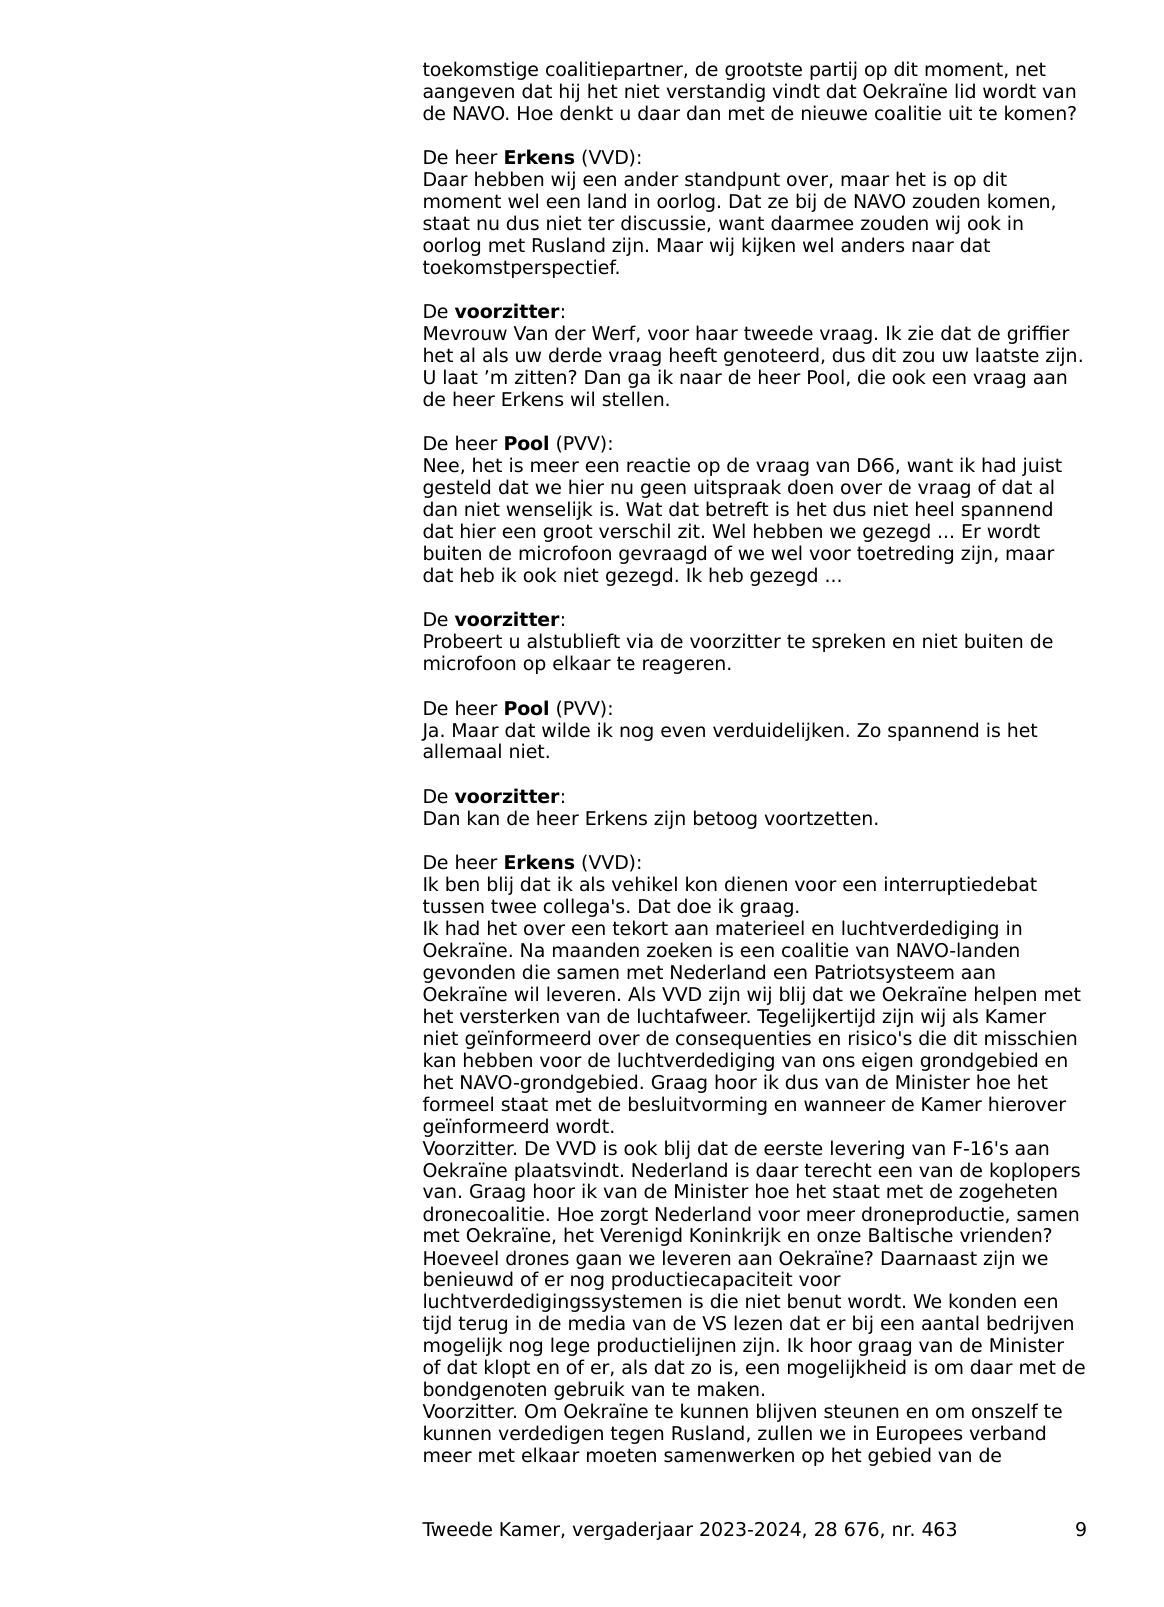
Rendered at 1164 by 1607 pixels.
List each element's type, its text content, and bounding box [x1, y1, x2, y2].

text Voorzitter. Om Oekraïne te kunnen blijven steunen en om onszelf te kunnen verdedigen tegen Rusland, zullen we in Europees verband meer met elkaar moeten samenwerken op het gebied van de [422, 1401, 1087, 1467]
text Voorzitter. De VVD is ook blij dat de eerste levering van F-16's aan Oekraïne plaatsvindt. Nederland is daar terecht een van de koplopers van. Graag hoor ik van de Minister hoe het staat met de zogeheten dronecoalitie. Hoe zorgt Nederland voor meer droneproductie, samen met Oekraïne, het Verenigd Koninkrijk en onze Baltische vrienden? Hoeveel drones gaan we leveren aan Oekraïne? Daarnaast zijn we benieuwd of er nog productiecapaciteit voor luchtverdedigingssystemen is die niet benut wordt. We konden een tijd terug in de media van de VS lezen dat er bij een aantal bedrijven mogelijk nog lege productielijnen zijn. Ik hoor graag van de Minister of dat klopt en of er, als dat zo is, een mogelijkheid is om daar met de bondgenoten gebruik van te maken. [422, 1137, 1087, 1401]
text toekomstige coalitiepartner, de grootste partij op dit moment, net aangeven dat hij het niet verstandig vindt dat Oekraïne lid wordt van de NAVO. Hoe denkt u daar dan met de nieuwe coalitie uit te komen? [422, 59, 1087, 125]
text Mevrouw Van der Werf, voor haar tweede vraag. Ik zie dat de griffier het al als uw derde vraag heeft genoteerd, dus dit zou uw laatste zijn. U laat ’m zitten? Dan ga ik naar de heer Pool, die ook een vraag aan de heer Erkens wil stellen. [422, 323, 1087, 411]
text De voorzitter: [422, 301, 1087, 323]
text Nee, het is meer een reactie op de vraag van D66, want ik had juist gesteld dat we hier nu geen uitspraak doen over de vraag of dat al dan niet wenselijk is. Wat dat betreft is het dus niet heel spannend dat hier een groot verschil zit. Wel hebben we gezegd ... Er wordt buiten de microfoon gevraagd of we wel voor toetreding zijn, maar dat heb ik ook niet gezegd. Ik heb gezegd ... [422, 455, 1087, 587]
text Probeert u alstublieft via de voorzitter te spreken en niet buiten de microfoon op elkaar te reageren. [422, 631, 1087, 675]
text De heer Erkens (VVD): [422, 852, 1087, 874]
text De heer Pool (PVV): [422, 433, 1087, 455]
text Ik had het over een tekort aan materieel en luchtverdediging in Oekraïne. Na maanden zoeken is een coalitie van NAVO-landen gevonden die samen met Nederland een Patriotsysteem aan Oekraïne wil leveren. Als VVD zijn wij blij dat we Oekraïne helpen met het versterken van de luchtafweer. Tegelijkertijd zijn wij als Kamer niet geïnformeerd over de consequenties en risico's die dit misschien kan hebben voor de luchtverdediging van ons eigen grondgebied en het NAVO-grondgebied. Graag hoor ik dus van de Minister hoe het formeel staat met de besluitvorming en wanneer de Kamer hierover geïnformeerd wordt. [422, 918, 1087, 1137]
text Daar hebben wij een ander standpunt over, maar het is op dit moment wel een land in oorlog. Dat ze bij de NAVO zouden komen, staat nu dus niet ter discussie, want daarmee zouden wij ook in oorlog met Rusland zijn. Maar wij kijken wel anders naar dat toekomstperspectief. [422, 169, 1087, 279]
text De heer Pool (PVV): [422, 697, 1087, 719]
text Ja. Maar dat wilde ik nog even verduidelijken. Zo spannend is het allemaal niet. [422, 719, 1087, 763]
text De voorzitter: [422, 609, 1087, 631]
text Dan kan de heer Erkens zijn betoog voortzetten. [422, 808, 1087, 829]
text De heer Erkens (VVD): [422, 147, 1087, 169]
text Ik ben blij dat ik als vehikel kon dienen voor een interruptiedebat tussen twee collega's. Dat doe ik graag. [422, 874, 1087, 918]
text De voorzitter: [422, 786, 1087, 808]
